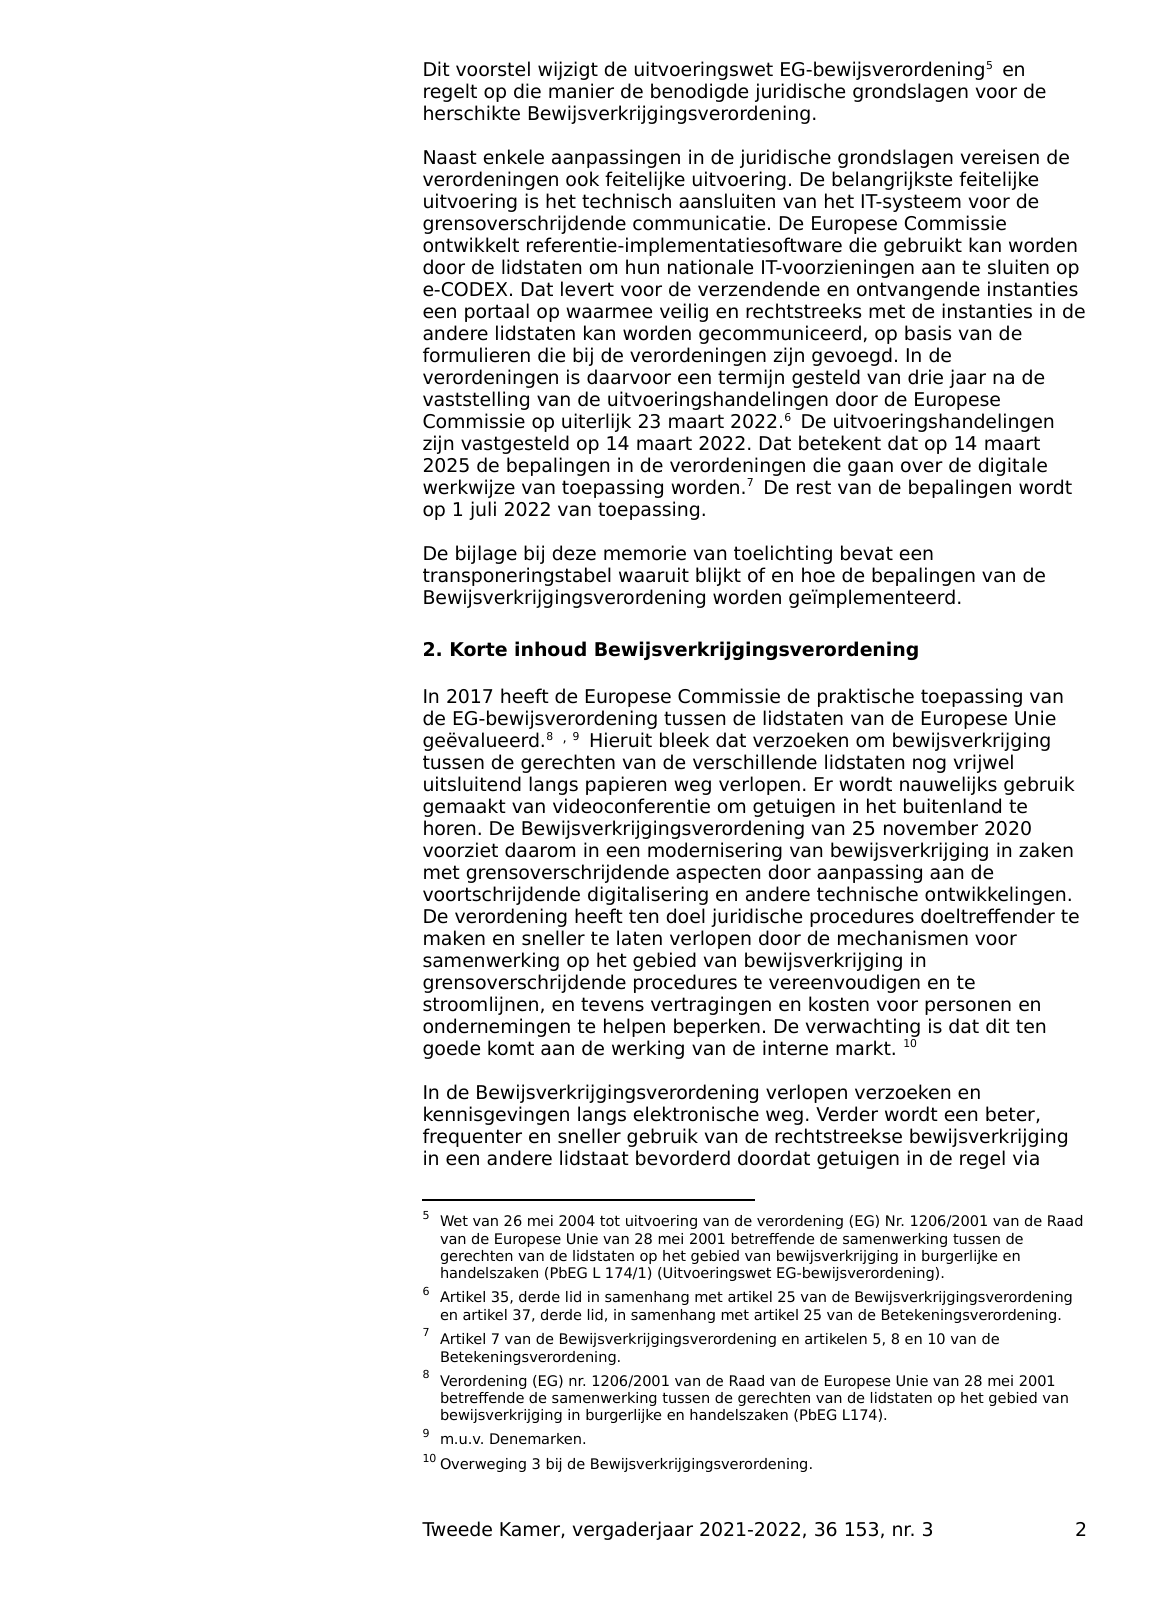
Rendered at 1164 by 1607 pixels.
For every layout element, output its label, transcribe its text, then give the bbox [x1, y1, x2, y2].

text Verordening (EG) nr. 1206/2001 van de Raad van de Europese Unie van 28 mei 2001 betreffende de samenwerking tussen de gerechten van de lidstaten op het gebied van bewijsverkrijging in burgerlijke en handelszaken (PbEG L174). [422, 1368, 1087, 1424]
text Dit voorstel wijzigt de uitvoeringswet EG-bewijsverordening en regelt op die manier de benodigde juridische grondslagen voor de herschikte Bewijsverkrijgingsverordening. [422, 59, 1087, 125]
text De bijlage bij deze memorie van toelichting bevat een transponeringstabel waaruit blijkt of en hoe de bepalingen van de Bewijsverkrijgingsverordening worden geïmplementeerd. [422, 543, 1087, 609]
text Wet van 26 mei 2004 tot uitvoering van de verordening (EG) Nr. 1206/2001 van de Raad van de Europese Unie van 28 mei 2001 betreffende de samenwerking tussen de gerechten van de lidstaten op het gebied van bewijsverkrijging in burgerlijke en handelszaken (PbEG L 174/1) (Uitvoeringswet EG-bewijsverordening). [422, 1209, 1087, 1282]
text In de Bewijsverkrijgingsverordening verlopen verzoeken en kennisgevingen langs elektronische weg. Verder wordt een beter, frequenter en sneller gebruik van de rechtstreekse bewijsverkrijging in een andere lidstaat bevorderd doordat getuigen in de regel via [422, 1082, 1087, 1170]
text Artikel 35, derde lid in samenhang met artikel 25 van de Bewijsverkrijgingsverordening en artikel 37, derde lid, in samenhang met artikel 25 van de Betekeningsverordening. [422, 1285, 1087, 1324]
text In 2017 heeft de Europese Commissie de praktische toepassing van de EG-bewijsverordening tussen de lidstaten van de Europese Unie geëvalueerd. , Hieruit bleek dat verzoeken om bewijsverkrijging tussen de gerechten van de verschillende lidstaten nog vrijwel uitsluitend langs papieren weg verlopen. Er wordt nauwelijks gebruik gemaakt van videoconferentie om getuigen in het buitenland te horen. De Bewijsverkrijgingsverordening van 25 november 2020 voorziet daarom in een modernisering van bewijsverkrijging in zaken met grensoverschrijdende aspecten door aanpassing aan de voortschrijdende digitalisering en andere technische ontwikkelingen. De verordening heeft ten doel juridische procedures doeltreffender te maken en sneller te laten verlopen door de mechanismen voor samenwerking op het gebied van bewijsverkrijging in grensoverschrijdende procedures te vereenvoudigen en te stroomlijnen, en tevens vertragingen en kosten voor personen en ondernemingen te helpen beperken. De verwachting is dat dit ten goede komt aan de werking van de interne markt. [422, 686, 1087, 1059]
text Naast enkele aanpassingen in de juridische grondslagen vereisen de verordeningen ook feitelijke uitvoering. De belangrijkste feitelijke uitvoering is het technisch aansluiten van het IT-systeem voor de grensoverschrijdende communicatie. De Europese Commissie ontwikkelt referentie-implementatiesoftware die gebruikt kan worden door de lidstaten om hun nationale IT-voorzieningen aan te sluiten op e-CODEX. Dat levert voor de verzendende en ontvangende instanties een portaal op waarmee veilig en rechtstreeks met de instanties in de andere lidstaten kan worden gecommuniceerd, op basis van de formulieren die bij de verordeningen zijn gevoegd. In de verordeningen is daarvoor een termijn gesteld van drie jaar na de vaststelling van de uitvoeringshandelingen door de Europese Commissie op uiterlijk 23 maart 2022. De uitvoeringshandelingen zijn vastgesteld op 14 maart 2022. Dat betekent dat op 14 maart 2025 de bepalingen in de verordeningen die gaan over de digitale werkwijze van toepassing worden. De rest van de bepalingen wordt op 1 juli 2022 van toepassing. [422, 147, 1087, 521]
text Artikel 7 van de Bewijsverkrijgingsverordening en artikelen 5, 8 en 10 van de Betekeningsverordening. [422, 1327, 1087, 1366]
text m.u.v. Denemarken. [422, 1427, 1087, 1449]
text Overweging 3 bij de Bewijsverkrijgingsverordening. [422, 1452, 1087, 1474]
subtitle 2. Korte inhoud Bewijsverkrijgingsverordening [422, 639, 1087, 661]
